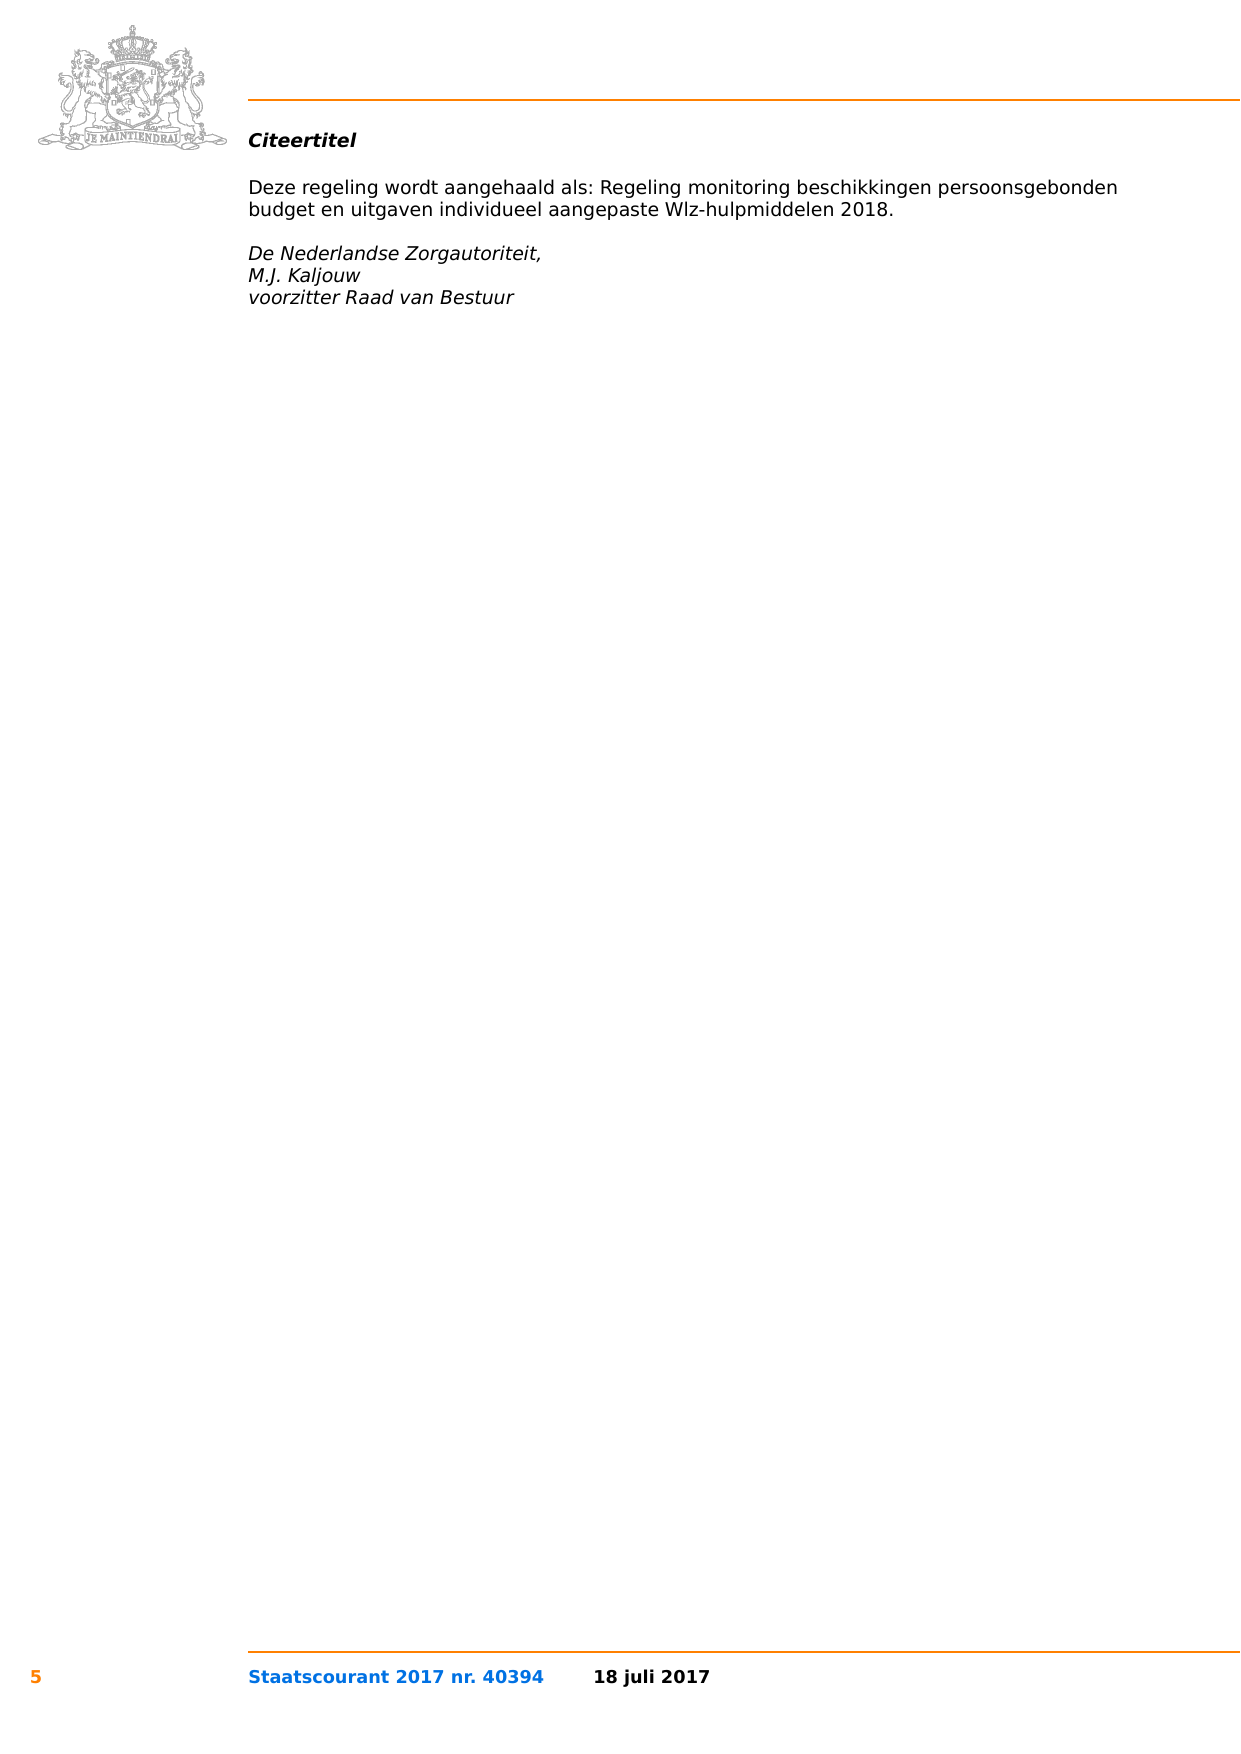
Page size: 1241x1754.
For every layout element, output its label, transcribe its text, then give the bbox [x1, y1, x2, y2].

subtitle Citeertitel [248, 130, 1163, 152]
text Deze regeling wordt aangehaald als: Regeling monitoring beschikkingen persoonsgebonden budget en uitgaven individueel aangepaste Wlz-hulpmiddelen 2018. [248, 177, 1163, 221]
text De Nederlandse Zorgautoriteit, M.J. Kaljouw voorzitter Raad van Bestuur [248, 243, 1163, 309]
picture [38, 25, 227, 150]
